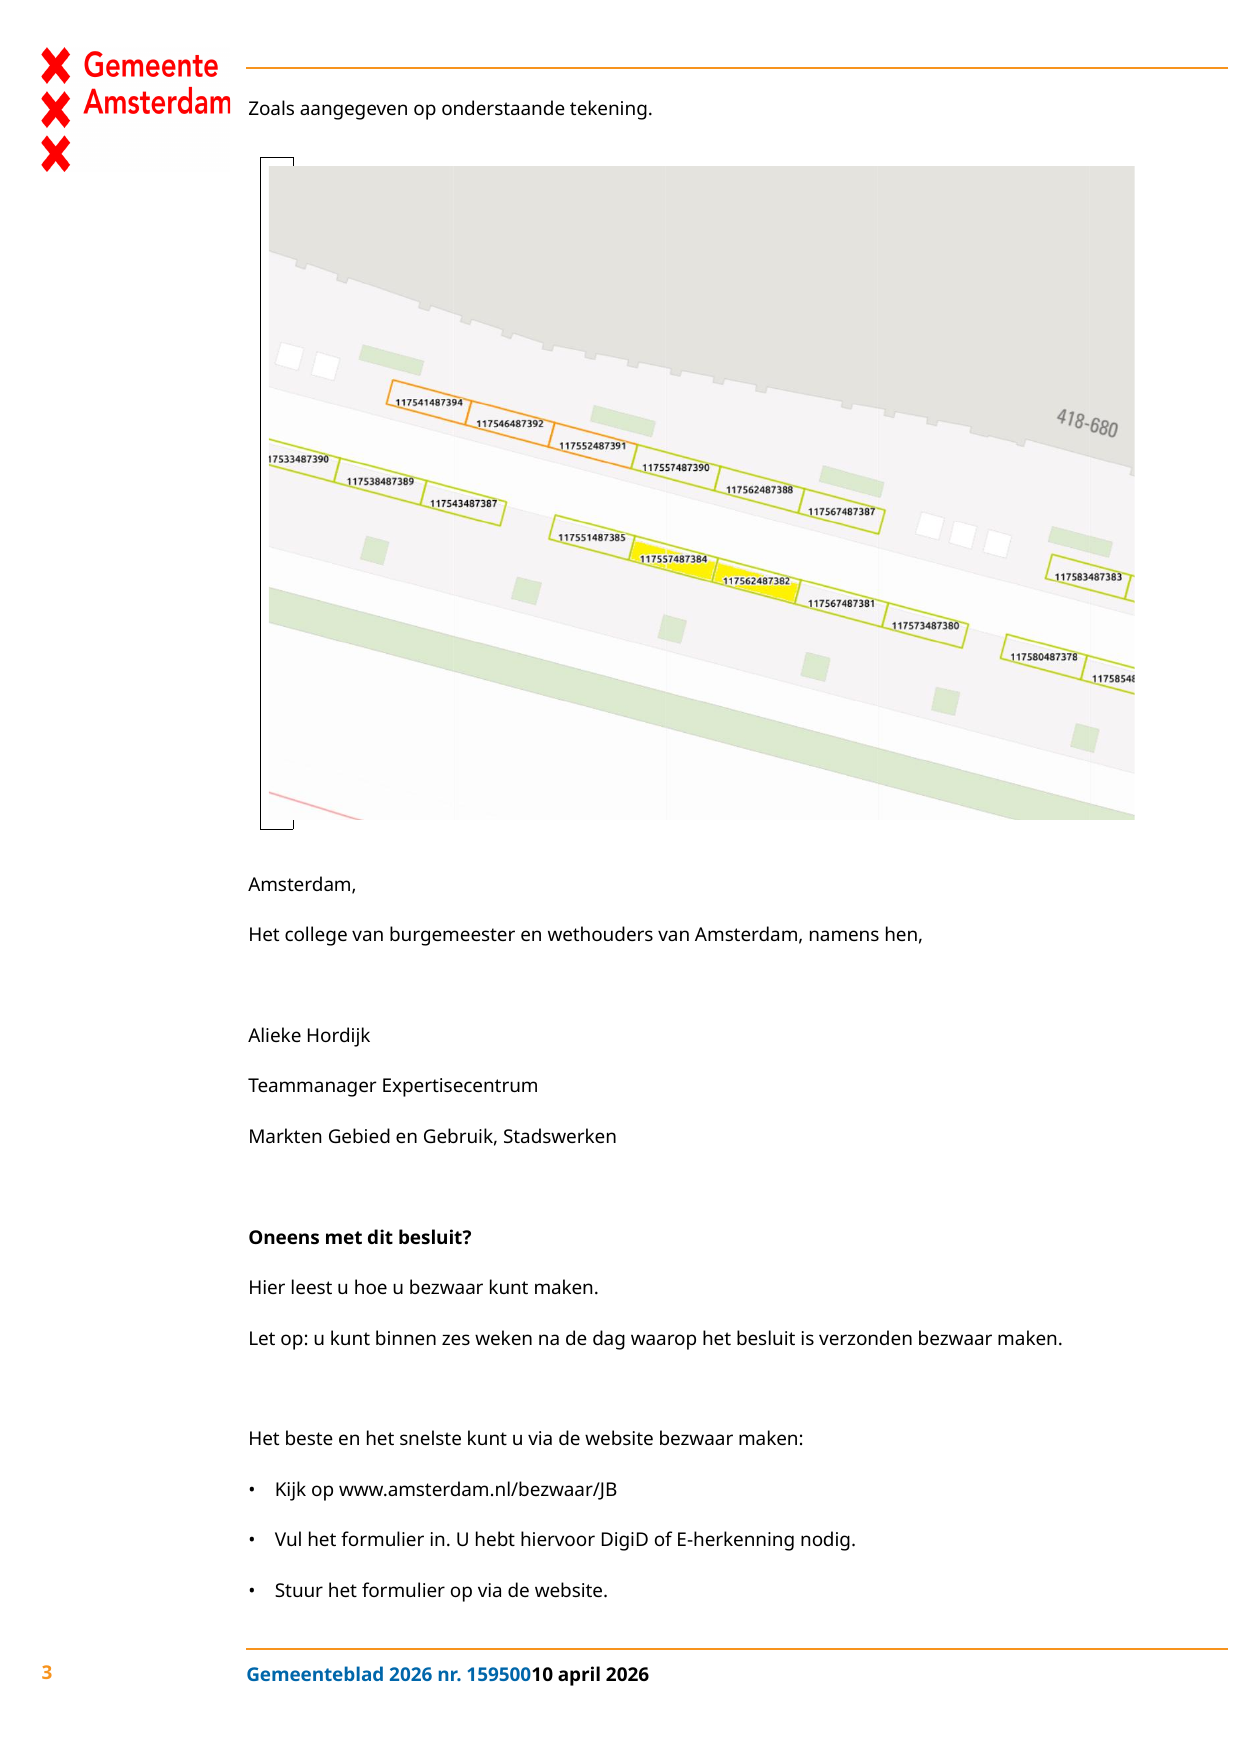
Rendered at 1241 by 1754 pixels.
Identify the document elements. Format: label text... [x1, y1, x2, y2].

text Zoals aangegeven op onderstaande tekening. [248, 95, 1152, 121]
text Let op: u kunt binnen zes weken na de dag waarop het besluit is verzonden bezwaar maken. [248, 1325, 1152, 1350]
text Hier leest u hoe u bezwaar kunt maken. [248, 1274, 1152, 1300]
text Het college van burgemeester en wethouders van Amsterdam, namens hen, [248, 921, 1152, 947]
text Oneens met dit besluit? [248, 1224, 1152, 1249]
picture [41, 47, 231, 172]
text Het beste en het snelste kunt u via de website bezwaar maken: [248, 1426, 1152, 1451]
text Amsterdam, [248, 871, 1152, 897]
text Teammanager Expertisecentrum [248, 1073, 1152, 1098]
text Markten Gebied en Gebruik, Stadswerken [248, 1123, 1152, 1149]
text • Stuur het formulier op via de website. [248, 1577, 1152, 1602]
text • Kijk op www.amsterdam.nl/bezwaar/JB [248, 1476, 1152, 1502]
text Alieke Hordijk [248, 1022, 1152, 1048]
text • Vul het formulier in. U hebt hiervoor DigiD of E-herkenning nodig. [248, 1526, 1152, 1552]
picture [268, 166, 1135, 820]
